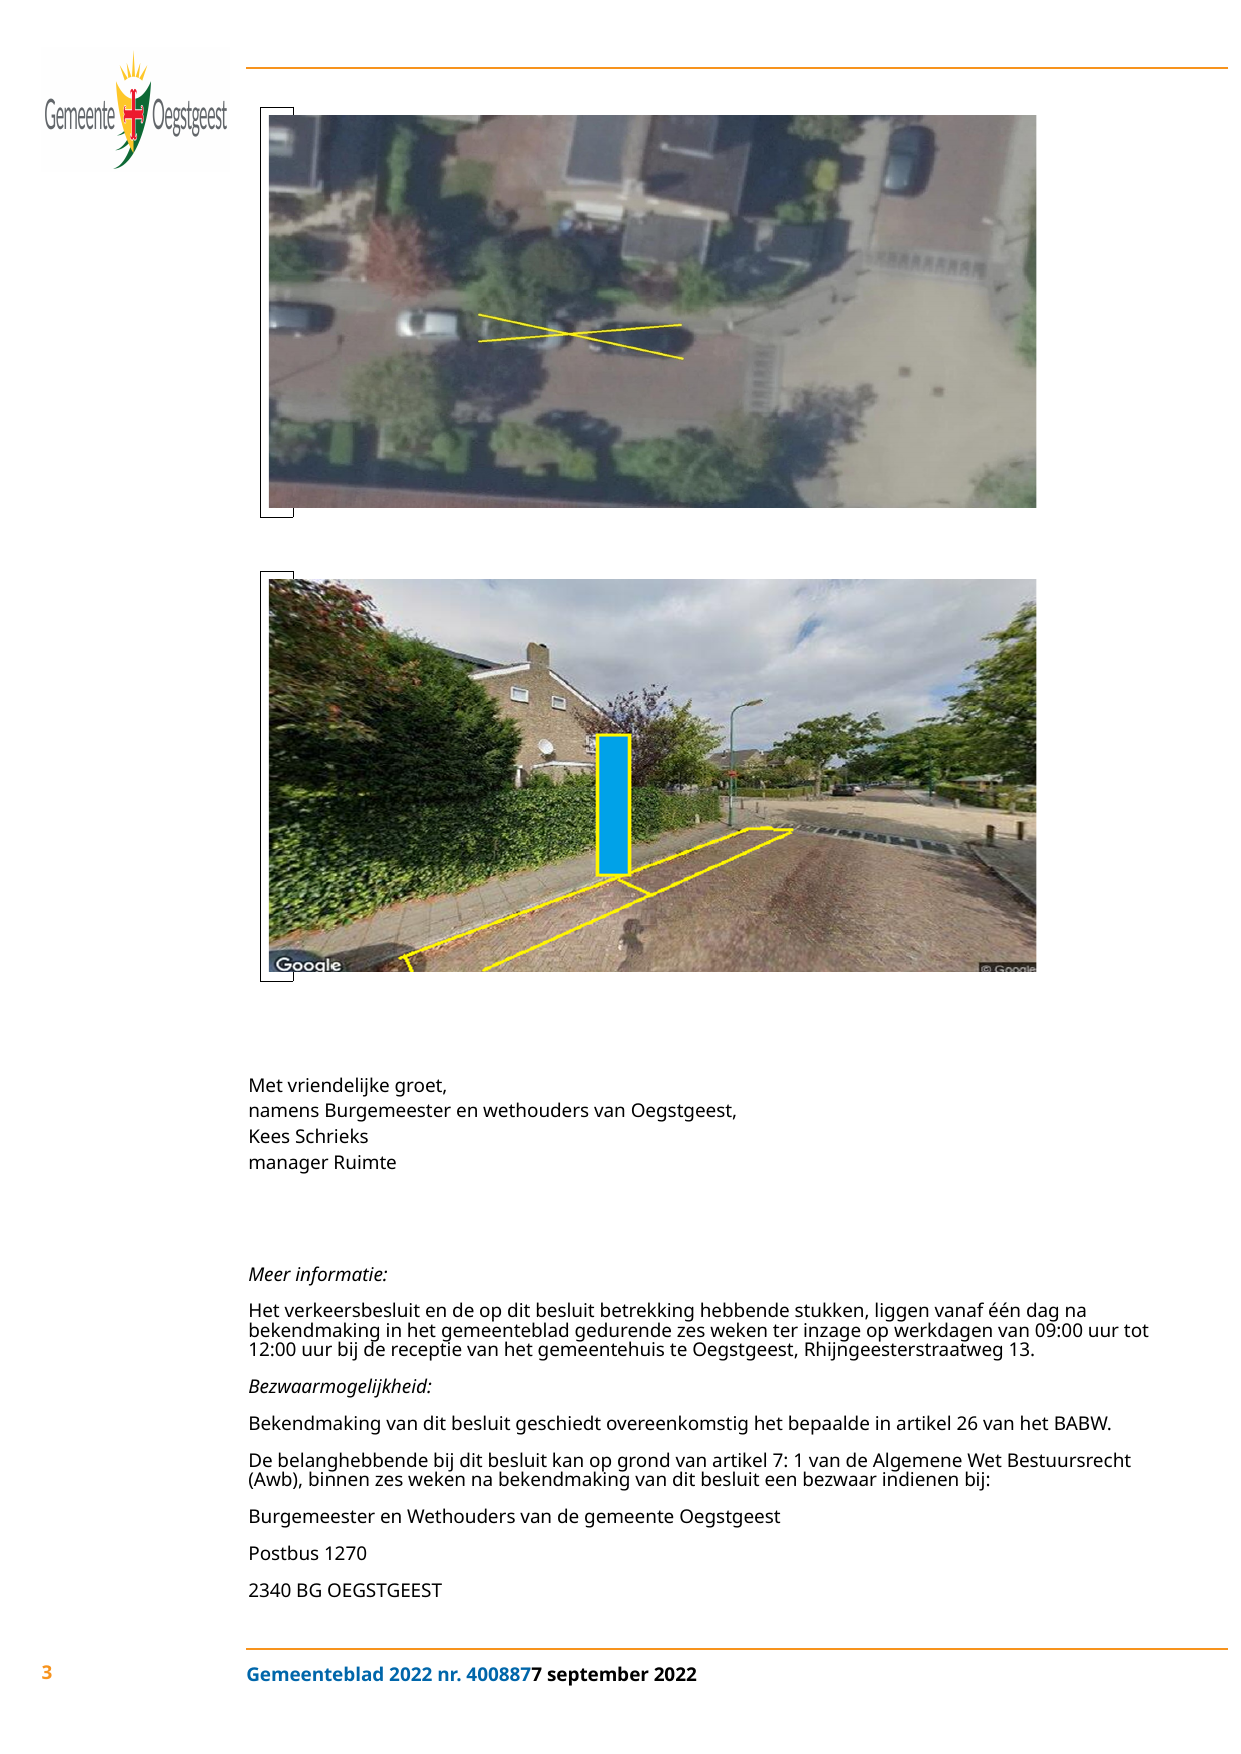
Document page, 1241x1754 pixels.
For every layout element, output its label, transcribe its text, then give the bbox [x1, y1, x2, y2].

text Burgemeester en Wethouders van de gemeente Oegstgeest [248, 1508, 1152, 1527]
text namens Burgemeester en wethouders van Oegstgeest, [248, 1097, 1152, 1123]
picture [268, 115, 1037, 508]
text Bezwaarmogelijkheid: [248, 1378, 1152, 1397]
picture [268, 579, 1037, 972]
picture [41, 47, 231, 172]
text 2340 BG OEGSTGEEST [248, 1582, 1152, 1601]
text Bekendmaking van dit besluit geschiedt overeenkomstig het bepaalde in artikel 26 van het BABW. [248, 1415, 1152, 1434]
text Met vriendelijke groet, [248, 1072, 1152, 1097]
text Het verkeersbesluit en de op dit besluit betrekking hebbende stukken, liggen vanaf één dag na bekendmaking in het gemeenteblad gedurende zes weken ter inzage op werkdagen van 09:00 uur tot 12:00 uur bij de receptie van het gemeentehuis te Oegstgeest, Rhijngeesterstraatweg 13. [248, 1302, 1152, 1360]
text manager Ruimte [248, 1149, 1152, 1175]
text De belanghebbende bij dit besluit kan op grond van artikel 7: 1 van de Algemene Wet Bestuursrecht (Awb), binnen zes weken na bekendmaking van dit besluit een bezwaar indienen bij: [248, 1452, 1152, 1491]
text Postbus 1270 [248, 1545, 1152, 1564]
text Meer informatie: [248, 1266, 1152, 1285]
text Kees Schrieks [248, 1123, 1152, 1149]
